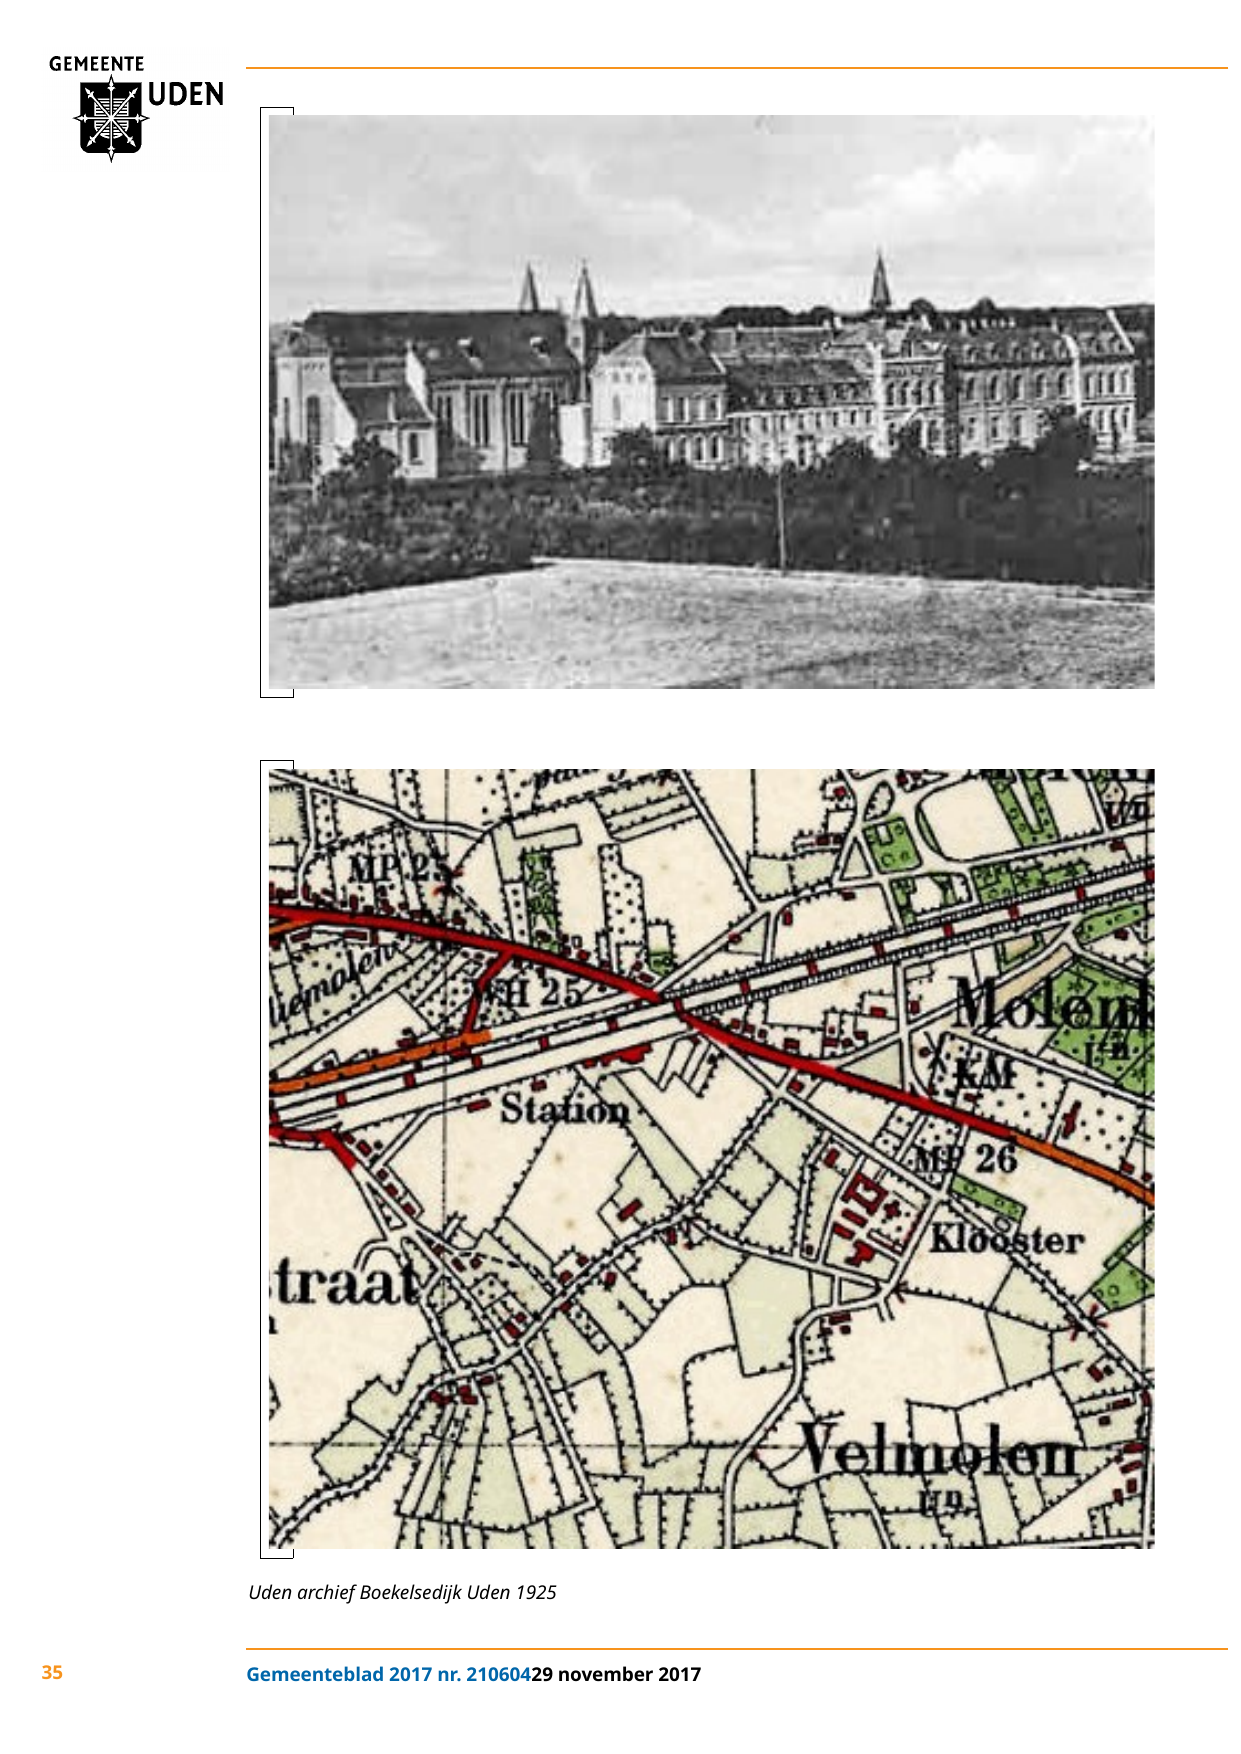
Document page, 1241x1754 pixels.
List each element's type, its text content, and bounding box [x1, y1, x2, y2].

picture [41, 47, 231, 172]
picture [268, 115, 1155, 689]
picture [268, 769, 1155, 1549]
text Uden archief Boekelsedijk Uden 1925 [248, 1579, 1152, 1605]
